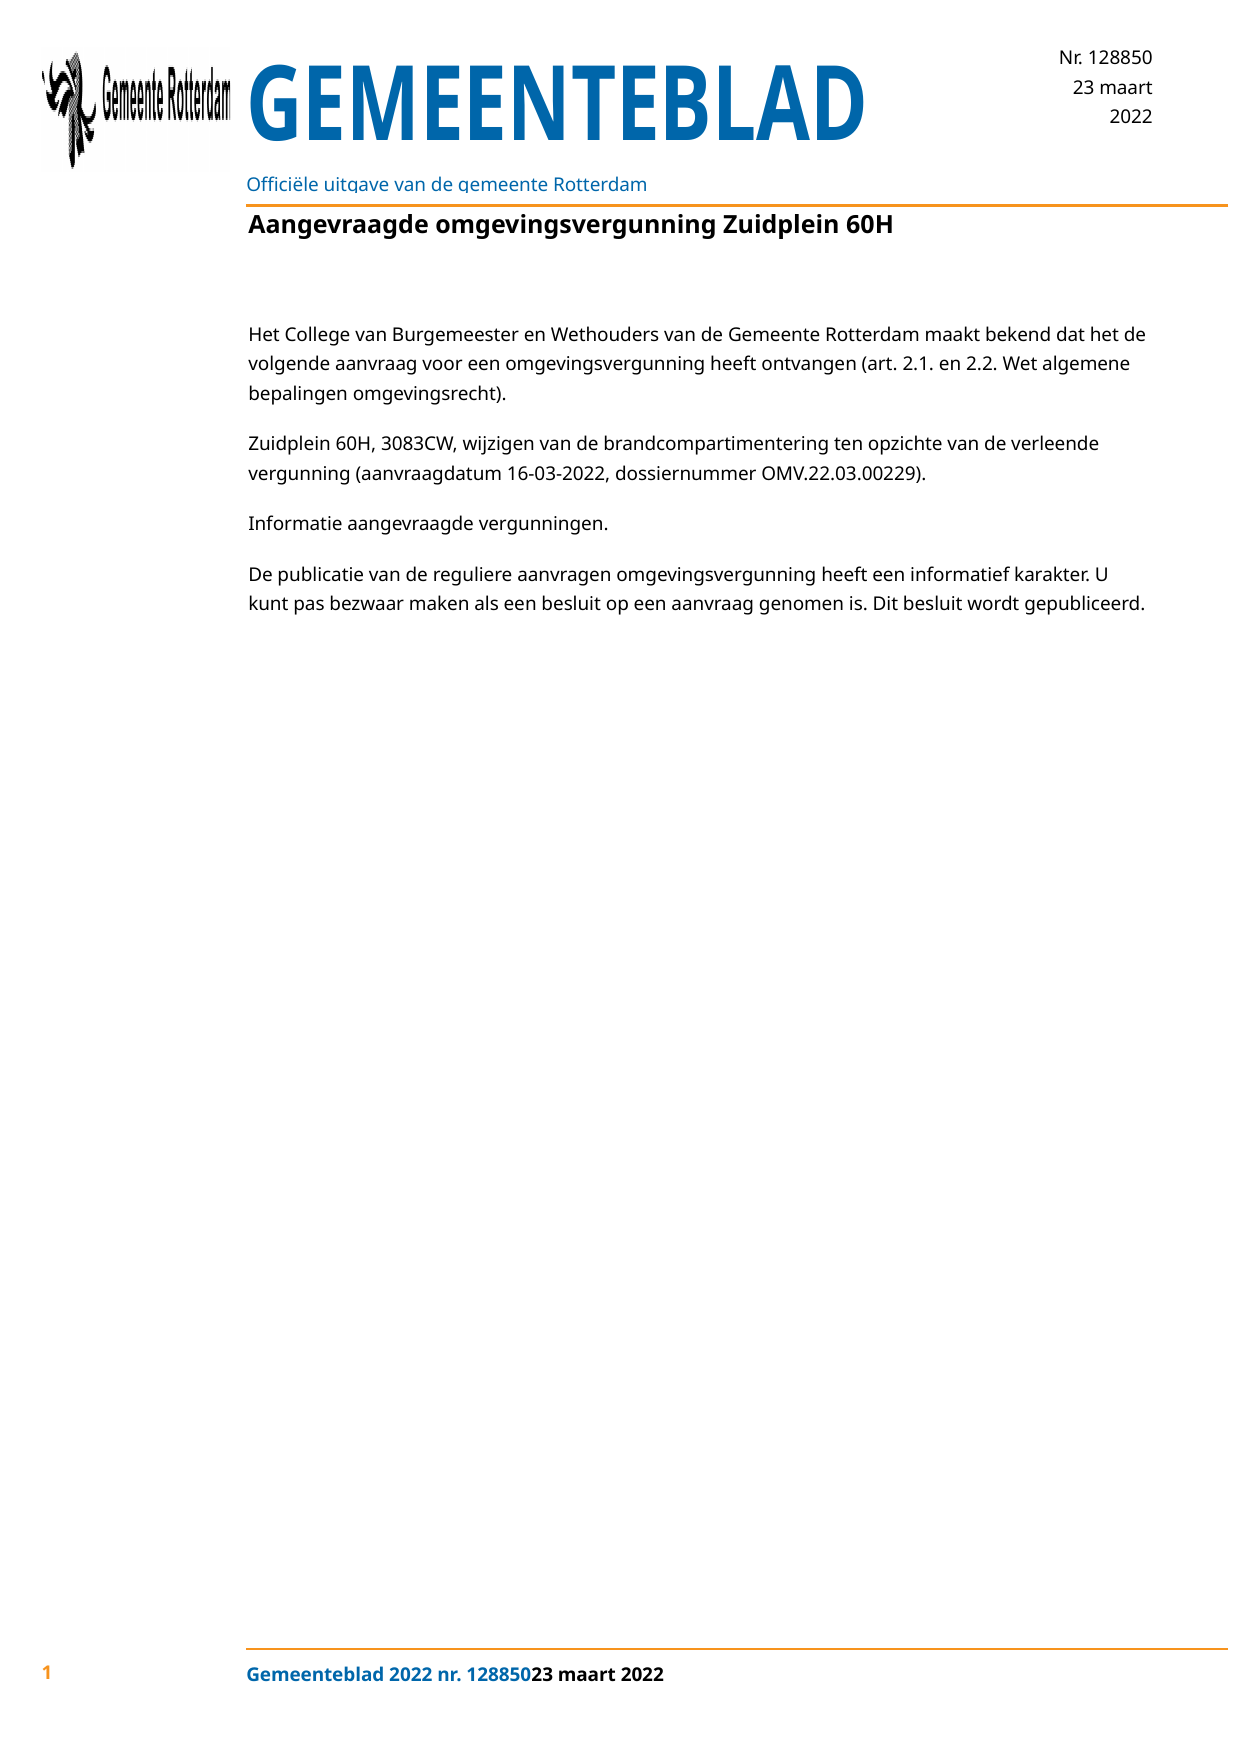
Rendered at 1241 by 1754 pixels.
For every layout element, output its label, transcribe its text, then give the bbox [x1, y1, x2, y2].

text Aangevraagde omgevingsvergunning Zuidplein 60H [248, 207, 1152, 241]
text De publicatie van de reguliere aanvragen omgevingsvergunning heeft een informatief karakter. U kunt pas bezwaar maken als een besluit op een aanvraag genomen is. Dit besluit wordt gepubliceerd. [248, 561, 1152, 616]
text Informatie aangevraagde vergunningen. [248, 510, 1152, 536]
text Zuidplein 60H, 3083CW, wijzigen van de brandcompartimentering ten opzichte van de verleende vergunning (aanvraagdatum 16-03-2022, dossiernummer OMV.22.03.00229). [248, 430, 1152, 486]
picture [41, 47, 231, 172]
text Het College van Burgemeester en Wethouders van de Gemeente Rotterdam maakt bekend dat het de volgende aanvraag voor een omgevingsvergunning heeft ontvangen (art. 2.1. en 2.2. Wet algemene bepalingen omgevingsrecht). [248, 321, 1152, 406]
